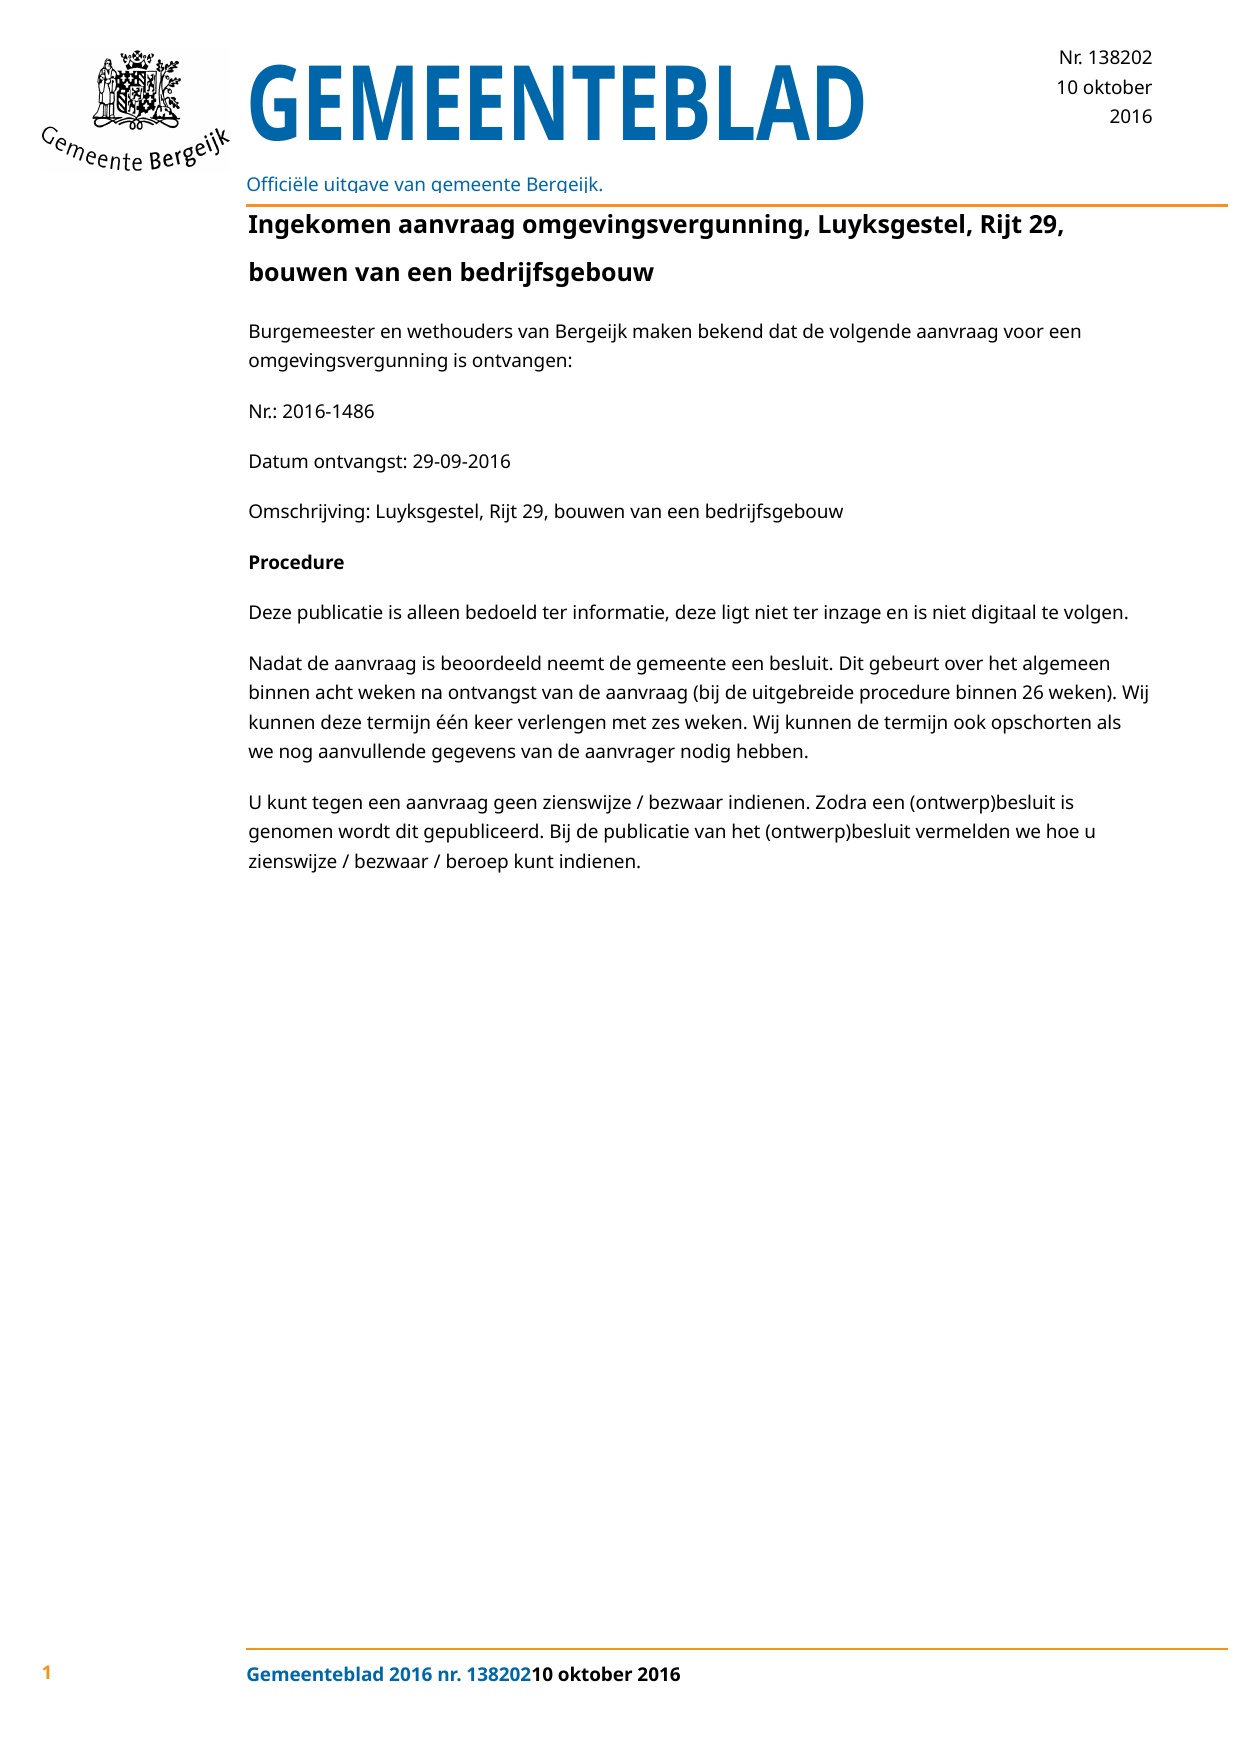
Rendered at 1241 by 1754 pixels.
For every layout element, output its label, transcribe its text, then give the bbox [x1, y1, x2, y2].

text Nadat de aanvraag is beoordeeld neemt de gemeente een besluit. Dit gebeurt over het algemeen binnen acht weken na ontvangst van de aanvraag (bij de uitgebreide procedure binnen 26 weken). Wij kunnen deze termijn één keer verlengen met zes weken. Wij kunnen de termijn ook opschorten als we nog aanvullende gegevens van de aanvrager nodig hebben. [248, 650, 1152, 764]
text Burgemeester en wethouders van Bergeijk maken bekend dat de volgende aanvraag voor een omgevingsvergunning is ontvangen: [248, 318, 1152, 373]
picture [41, 47, 231, 172]
text Ingekomen aanvraag omgevingsvergunning, Luyksgestel, Rijt 29, bouwen van een bedrijfsgebouw [248, 207, 1152, 288]
text Procedure [248, 549, 1152, 575]
text Datum ontvangst: 29-09-2016 [248, 448, 1152, 474]
text U kunt tegen een aanvraag geen zienswijze / bezwaar indienen. Zodra een (ontwerp)besluit is genomen wordt dit gepubliceerd. Bij de publicatie van het (ontwerp)besluit vermelden we hoe u zienswijze / bezwaar / beroep kunt indienen. [248, 789, 1152, 874]
text Nr.: 2016-1486 [248, 398, 1152, 424]
text Omschrijving: Luyksgestel, Rijt 29, bouwen van een bedrijfsgebouw [248, 499, 1152, 524]
text Deze publicatie is alleen bedoeld ter informatie, deze ligt niet ter inzage en is niet digitaal te volgen. [248, 599, 1152, 625]
